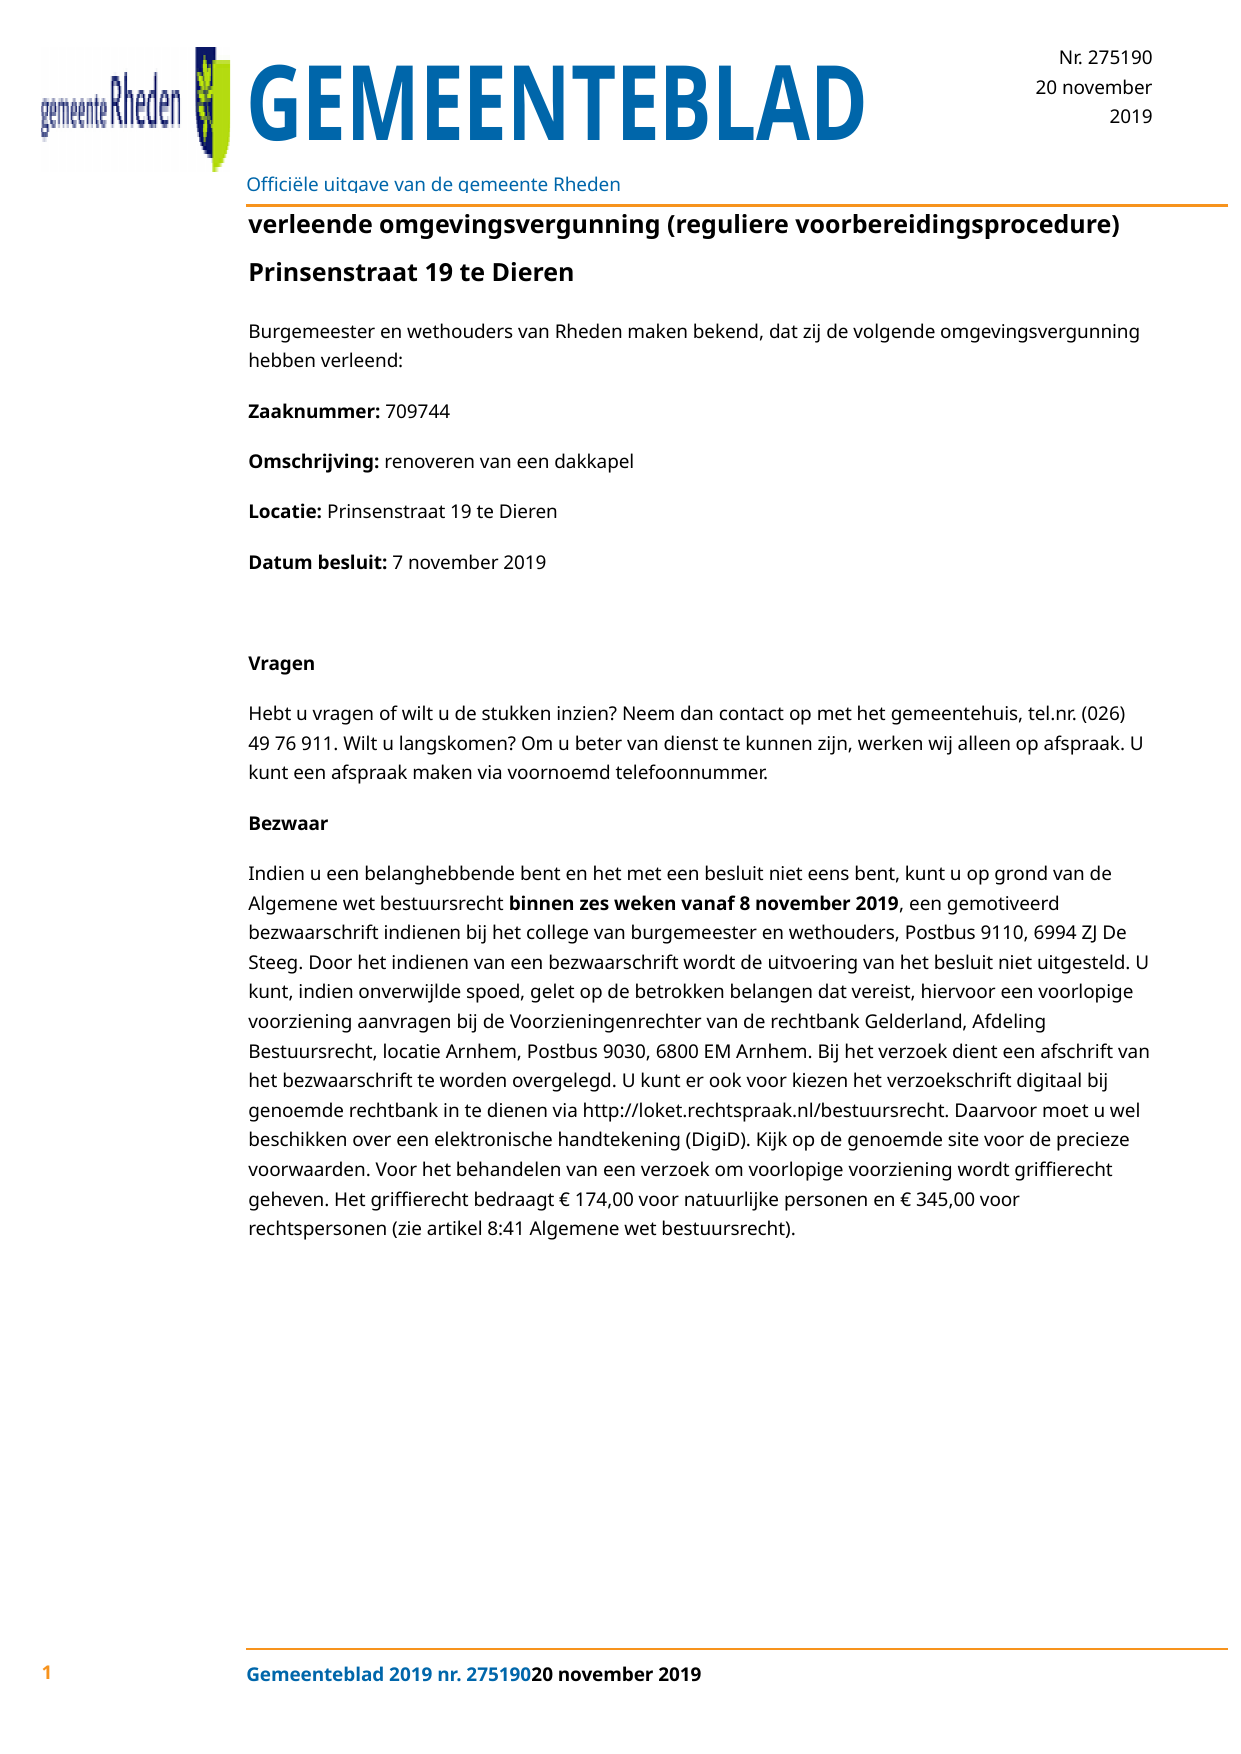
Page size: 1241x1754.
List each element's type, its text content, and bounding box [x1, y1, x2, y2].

text Zaaknummer: 709744 [248, 398, 1152, 424]
text Locatie: Prinsenstraat 19 te Dieren [248, 499, 1152, 524]
text Indien u een belanghebbende bent en het met een besluit niet eens bent, kunt u op grond van de Algemene wet bestuursrecht binnen zes weken vanaf 8 november 2019, een gemotiveerd bezwaarschrift indienen bij het college van burgemeester en wethouders, Postbus 9110, 6994 ZJ De Steeg. Door het indienen van een bezwaarschrift wordt de uitvoering van het besluit niet uitgesteld. U kunt, indien onverwijlde spoed, gelet op de betrokken belangen dat vereist, hiervoor een voorlopige voorziening aanvragen bij de Voorzieningenrechter van de rechtbank Gelderland, Afdeling Bestuursrecht, locatie Arnhem, Postbus 9030, 6800 EM Arnhem. Bij het verzoek dient een afschrift van het bezwaarschrift te worden overgelegd. U kunt er ook voor kiezen het verzoekschrift digitaal bij genoemde rechtbank in te dienen via http://loket.rechtspraak.nl/bestuursrecht. Daarvoor moet u wel beschikken over een elektronische handtekening (DigiD). Kijk op de genoemde site voor de precieze voorwaarden. Voor het behandelen van een verzoek om voorlopige voorziening wordt griffierecht geheven. Het griffierecht bedraagt € 174,00 voor natuurlijke personen en € 345,00 voor rechtspersonen (zie artikel 8:41 Algemene wet bestuursrecht). [248, 860, 1152, 1241]
text Bezwaar [248, 810, 1152, 836]
picture [41, 47, 231, 172]
text Hebt u vragen of wilt u de stukken inzien? Neem dan contact op met het gemeentehuis, tel.nr. (026) 49 76 911. Wilt u langskomen? Om u beter van dienst te kunnen zijn, werken wij alleen op afspraak. U kunt een afspraak maken via voornoemd telefoonnummer. [248, 700, 1152, 785]
text verleende omgevingsvergunning (reguliere voorbereidingsprocedure) Prinsenstraat 19 te Dieren [248, 207, 1152, 288]
text Datum besluit: 7 november 2019 [248, 549, 1152, 575]
text Vragen [248, 650, 1152, 676]
text Burgemeester en wethouders van Rheden maken bekend, dat zij de volgende omgevingsvergunning hebben verleend: [248, 318, 1152, 373]
text Omschrijving: renoveren van een dakkapel [248, 448, 1152, 474]
